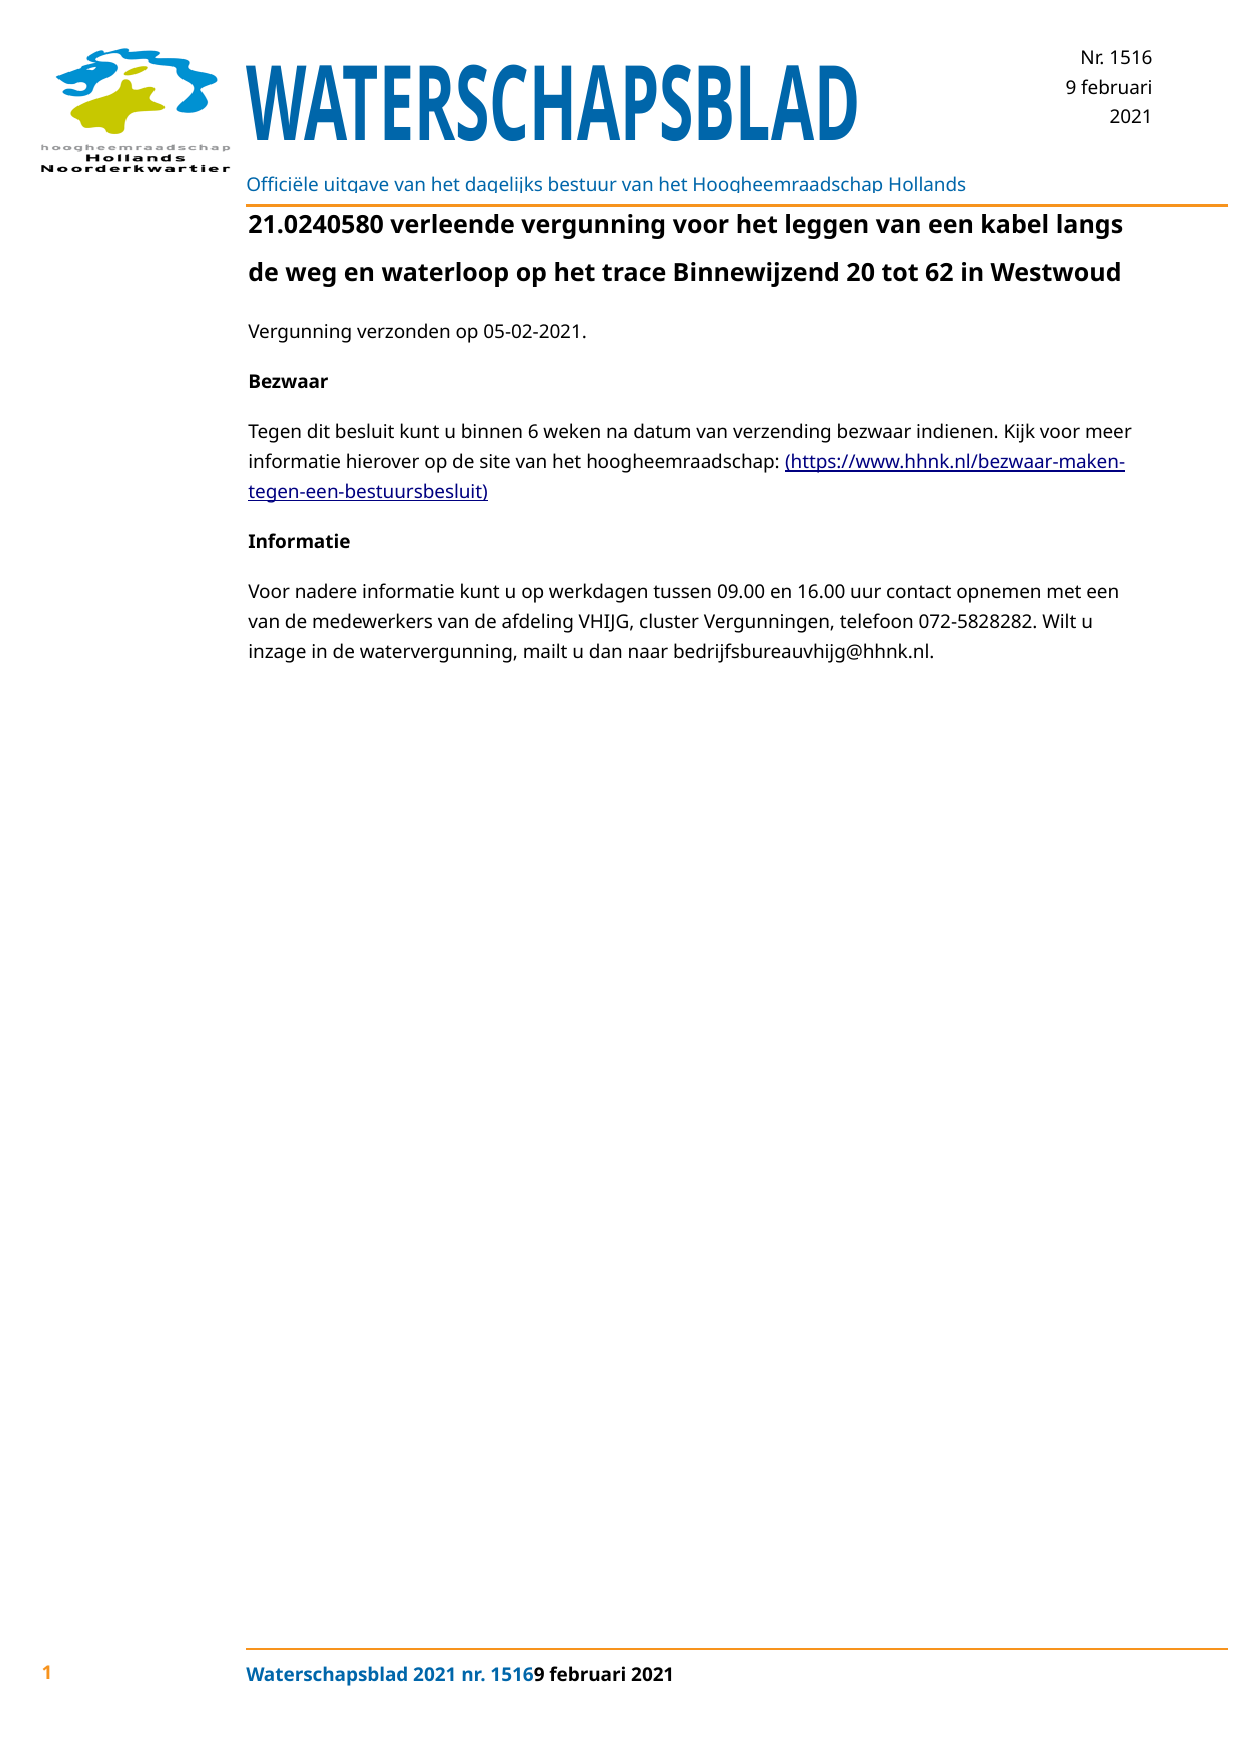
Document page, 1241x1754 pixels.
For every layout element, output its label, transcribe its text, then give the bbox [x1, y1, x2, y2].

text Bezwaar [248, 368, 1152, 394]
text Vergunning verzonden op 05-02-2021. [248, 318, 1152, 344]
text Informatie [248, 528, 1152, 554]
picture [41, 47, 231, 172]
text Tegen dit besluit kunt u binnen 6 weken na datum van verzending bezwaar indienen. Kijk voor meer informatie hierover op de site van het hoogheemraadschap: (https://www.hhnk.nl/bezwaar-maken-tegen-een-bestuursbesluit) [248, 419, 1152, 504]
text 21.0240580 verleende vergunning voor het leggen van een kabel langs de weg en waterloop op het trace Binnewijzend 20 tot 62 in Westwoud [248, 207, 1152, 288]
text Voor nadere informatie kunt u op werkdagen tussen 09.00 en 16.00 uur contact opnemen met een van de medewerkers van de afdeling VHIJG, cluster Vergunningen, telefoon 072-5828282. Wilt u inzage in de watervergunning, mailt u dan naar bedrijfsbureauvhijg@hhnk.nl. [248, 579, 1152, 664]
